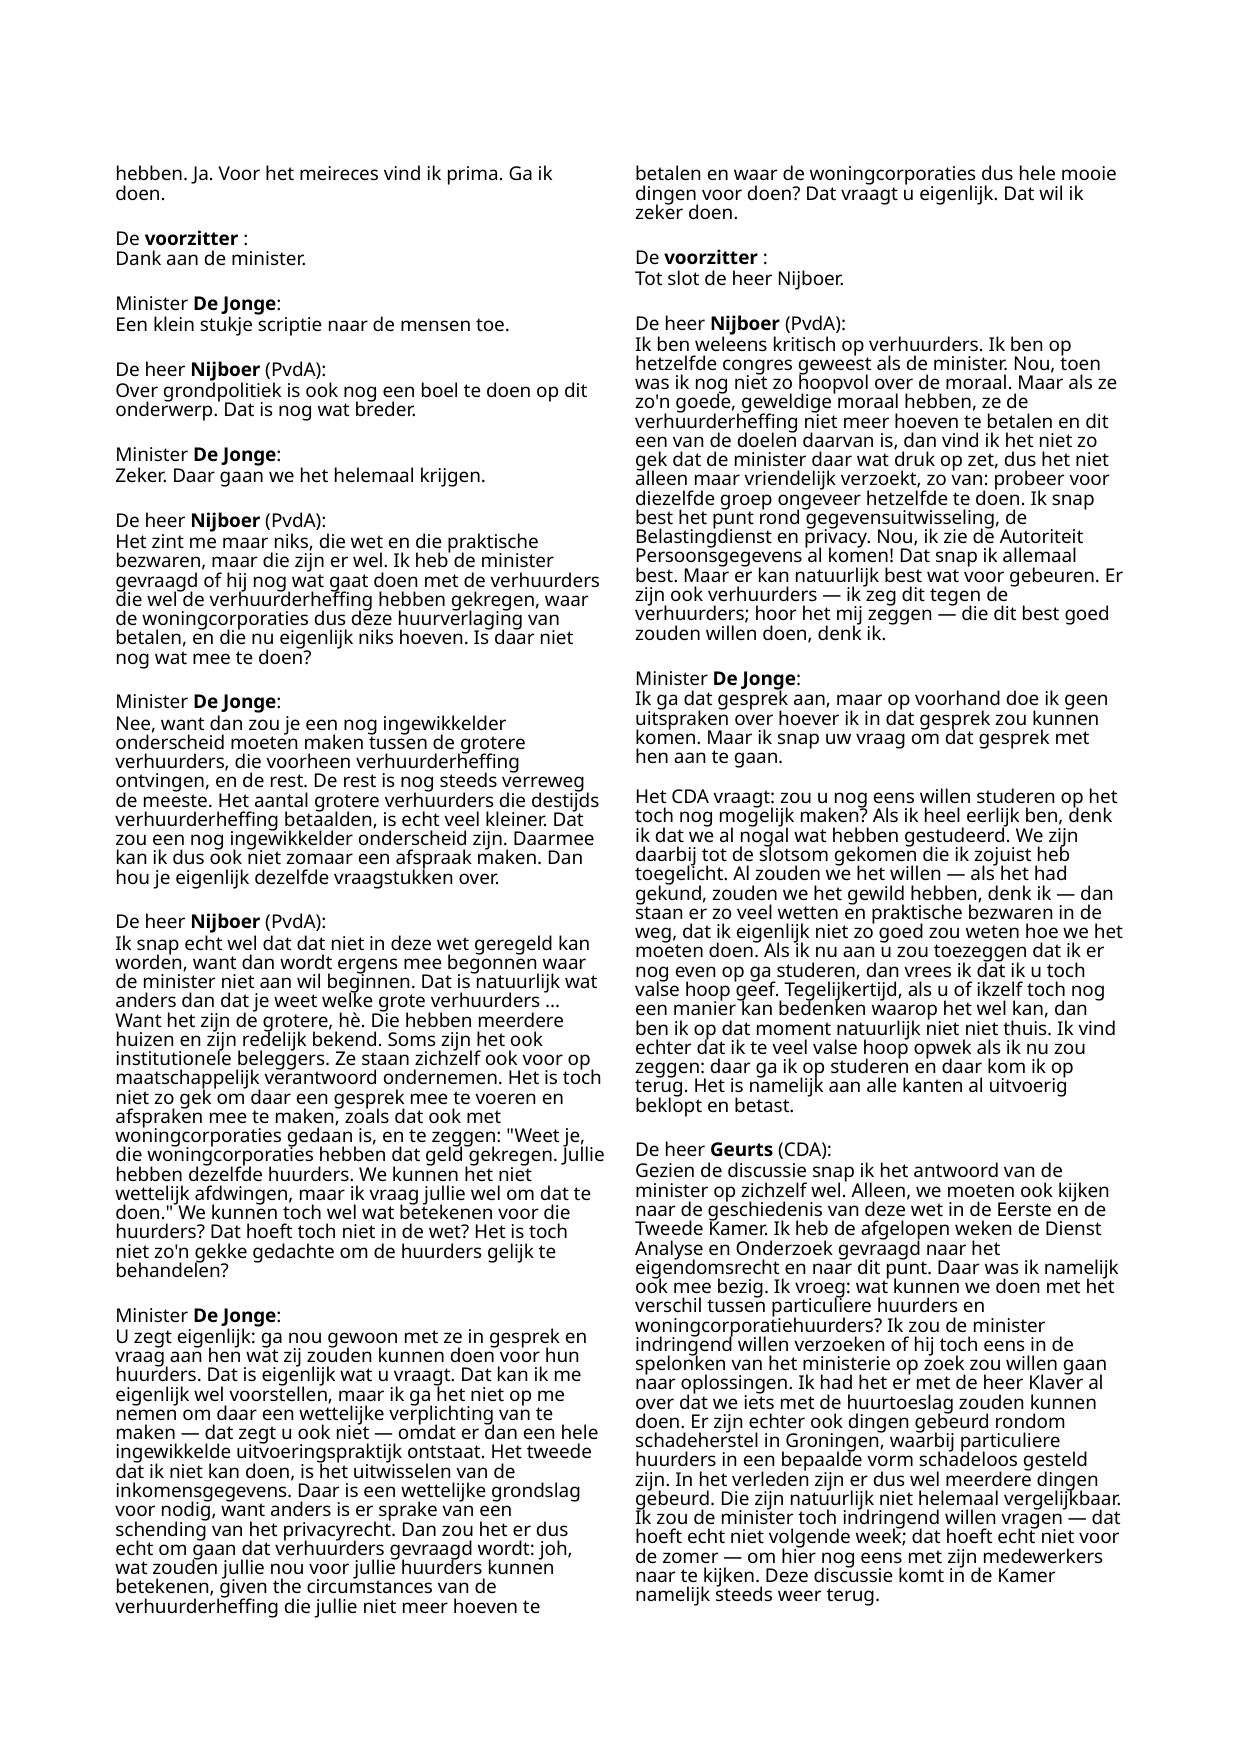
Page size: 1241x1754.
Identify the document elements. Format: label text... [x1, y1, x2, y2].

text Ik ga dat gesprek aan, maar op voorhand doe ik geen uitspraken over hoever ik in dat gesprek zou kunnen komen. Maar ik snap uw vraag om dat gesprek met hen aan te gaan. [635, 690, 1125, 767]
text De heer Nijboer (PvdA): [115, 909, 605, 934]
text Een klein stukje scriptie naar de mensen toe. [115, 316, 605, 336]
text Over grondpolitiek is ook nog een boel te doen op dit onderwerp. Dat is nog wat breder. [115, 382, 605, 421]
text betalen en waar de woningcorporaties dus hele mooie dingen voor doen? Dat vraagt u eigenlijk. Dat wil ik zeker doen. [635, 165, 1125, 223]
text De heer Nijboer (PvdA): [115, 356, 605, 382]
text Zeker. Daar gaan we het helemaal krijgen. [115, 467, 605, 486]
text U zegt eigenlijk: ga nou gewoon met ze in gesprek en vraag aan hen wat zij zouden kunnen doen voor hun huurders. Dat is eigenlijk wat u vraagt. Dat kan ik me eigenlijk wel voorstellen, maar ik ga het niet op me nemen om daar een wettelijke verplichting van te maken — dat zegt u ook niet — omdat er dan een hele ingewikkelde uitvoeringspraktijk ontstaat. Het tweede dat ik niet kan doen, is het uitwisselen van de inkomensgegevens. Daar is een wettelijke grondslag voor nodig, want anders is er sprake van een schending van het privacyrecht. Dan zou het er dus echt om gaan dat verhuurders gevraagd wordt: joh, wat zouden jullie nou voor jullie huurders kunnen betekenen, given the circumstances van de verhuurderheffing die jullie niet meer hoeven te [115, 1328, 605, 1617]
text hebben. Ja. Voor het meireces vind ik prima. Ga ik doen. [115, 165, 605, 204]
text Ik snap echt wel dat dat niet in deze wet geregeld kan worden, want dan wordt ergens mee begonnen waar de minister niet aan wil beginnen. Dat is natuurlijk wat anders dan dat je weet welke grote verhuurders … Want het zijn de grotere, hè. Die hebben meerdere huizen en zijn redelijk bekend. Soms zijn het ook institutionele beleggers. Ze staan zichzelf ook voor op maatschappelijk verantwoord ondernemen. Het is toch niet zo gek om daar een gesprek mee te voeren en afspraken mee te maken, zoals dat ook met woningcorporaties gedaan is, en te zeggen: "Weet je, die woningcorporaties hebben dat geld gekregen. Jullie hebben dezelfde huurders. We kunnen het niet wettelijk afdwingen, maar ik vraag jullie wel om dat te doen." We kunnen toch wel wat betekenen voor die huurders? Dat hoeft toch niet in de wet? Het is toch niet zo'n gekke gedachte om de huurders gelijk te behandelen? [115, 934, 605, 1281]
text Minister De Jonge: [115, 291, 605, 316]
text Minister De Jonge: [115, 441, 605, 467]
text De voorzitter : [635, 244, 1125, 270]
text Het zint me maar niks, die wet en die praktische bezwaren, maar die zijn er wel. Ik heb de minister gevraagd of hij nog wat gaat doen met de verhuurders die wel de verhuurderheffing hebben gekregen, waar de woningcorporaties dus deze huurverlaging van betalen, en die nu eigenlijk niks hoeven. Is daar niet nog wat mee te doen? [115, 533, 605, 668]
text Tot slot de heer Nijboer. [635, 270, 1125, 289]
text De heer Geurts (CDA): [635, 1137, 1125, 1162]
text Ik ben weleens kritisch op verhuurders. Ik ben op hetzelfde congres geweest als de minister. Nou, toen was ik nog niet zo hoopvol over de moraal. Maar als ze zo'n goede, geweldige moraal hebben, ze de verhuurderheffing niet meer hoeven te betalen en dit een van de doelen daarvan is, dan vind ik het niet zo gek dat de minister daar wat druk op zet, dus het niet alleen maar vriendelijk verzoekt, zo van: probeer voor diezelfde groep ongeveer hetzelfde te doen. Ik snap best het punt rond gegevensuitwisseling, de Belastingdienst en privacy. Nou, ik zie de Autoriteit Persoonsgegevens al komen! Dat snap ik allemaal best. Maar er kan natuurlijk best wat voor gebeuren. Er zijn ook verhuurders — ik zeg dit tegen de verhuurders; hoor het mij zeggen — die dit best goed zouden willen doen, denk ik. [635, 336, 1125, 644]
text Het CDA vraagt: zou u nog eens willen studeren op het toch nog mogelijk maken? Als ik heel eerlijk ben, denk ik dat we al nogal wat hebben gestudeerd. We zijn daarbij tot de slotsom gekomen die ik zojuist heb toegelicht. Al zouden we het willen — als het had gekund, zouden we het gewild hebben, denk ik — dan staan er zo veel wetten en praktische bezwaren in de weg, dat ik eigenlijk niet zo goed zou weten hoe we het moeten doen. Als ik nu aan u zou toezeggen dat ik er nog even op ga studeren, dan vrees ik dat ik u toch valse hoop geef. Tegelijkertijd, als u of ikzelf toch nog een manier kan bedenken waarop het wel kan, dan ben ik op dat moment natuurlijk niet niet thuis. Ik vind echter dat ik te veel valse hoop opwek als ik nu zou zeggen: daar ga ik op studeren en daar kom ik op terug. Het is namelijk aan alle kanten al uitvoerig beklopt en betast. [635, 788, 1125, 1116]
text Dank aan de minister. [115, 250, 605, 270]
text Minister De Jonge: [635, 665, 1125, 690]
text Minister De Jonge: [115, 689, 605, 714]
text De heer Nijboer (PvdA): [635, 310, 1125, 336]
text Minister De Jonge: [115, 1302, 605, 1328]
text Gezien de discussie snap ik het antwoord van de minister op zichzelf wel. Alleen, we moeten ook kijken naar de geschiedenis van deze wet in de Eerste en de Tweede Kamer. Ik heb de afgelopen weken de Dienst Analyse en Onderzoek gevraagd naar het eigendomsrecht en naar dit punt. Daar was ik namelijk ook mee bezig. Ik vroeg: wat kunnen we doen met het verschil tussen particuliere huurders en woningcorporatiehuurders? Ik zou de minister indringend willen verzoeken of hij toch eens in de spelonken van het ministerie op zoek zou willen gaan naar oplossingen. Ik had het er met de heer Klaver al over dat we iets met de huurtoeslag zouden kunnen doen. Er zijn echter ook dingen gebeurd rondom schadeherstel in Groningen, waarbij particuliere huurders in een bepaalde vorm schadeloos gesteld zijn. In het verleden zijn er dus wel meerdere dingen gebeurd. Die zijn natuurlijk niet helemaal vergelijkbaar. Ik zou de minister toch indringend willen vragen — dat hoeft echt niet volgende week; dat hoeft echt niet voor de zomer — om hier nog eens met zijn medewerkers naar te kijken. Deze discussie komt in de Kamer namelijk steeds weer terug. [635, 1162, 1125, 1606]
text De heer Nijboer (PvdA): [115, 507, 605, 533]
text De voorzitter : [115, 225, 605, 250]
text Nee, want dan zou je een nog ingewikkelder onderscheid moeten maken tussen de grotere verhuurders, die voorheen verhuurderheffing ontvingen, en de rest. De rest is nog steeds verreweg de meeste. Het aantal grotere verhuurders die destijds verhuurderheffing betaalden, is echt veel kleiner. Dat zou een nog ingewikkelder onderscheid zijn. Daarmee kan ik dus ook niet zomaar een afspraak maken. Dan hou je eigenlijk dezelfde vraagstukken over. [115, 714, 605, 888]
